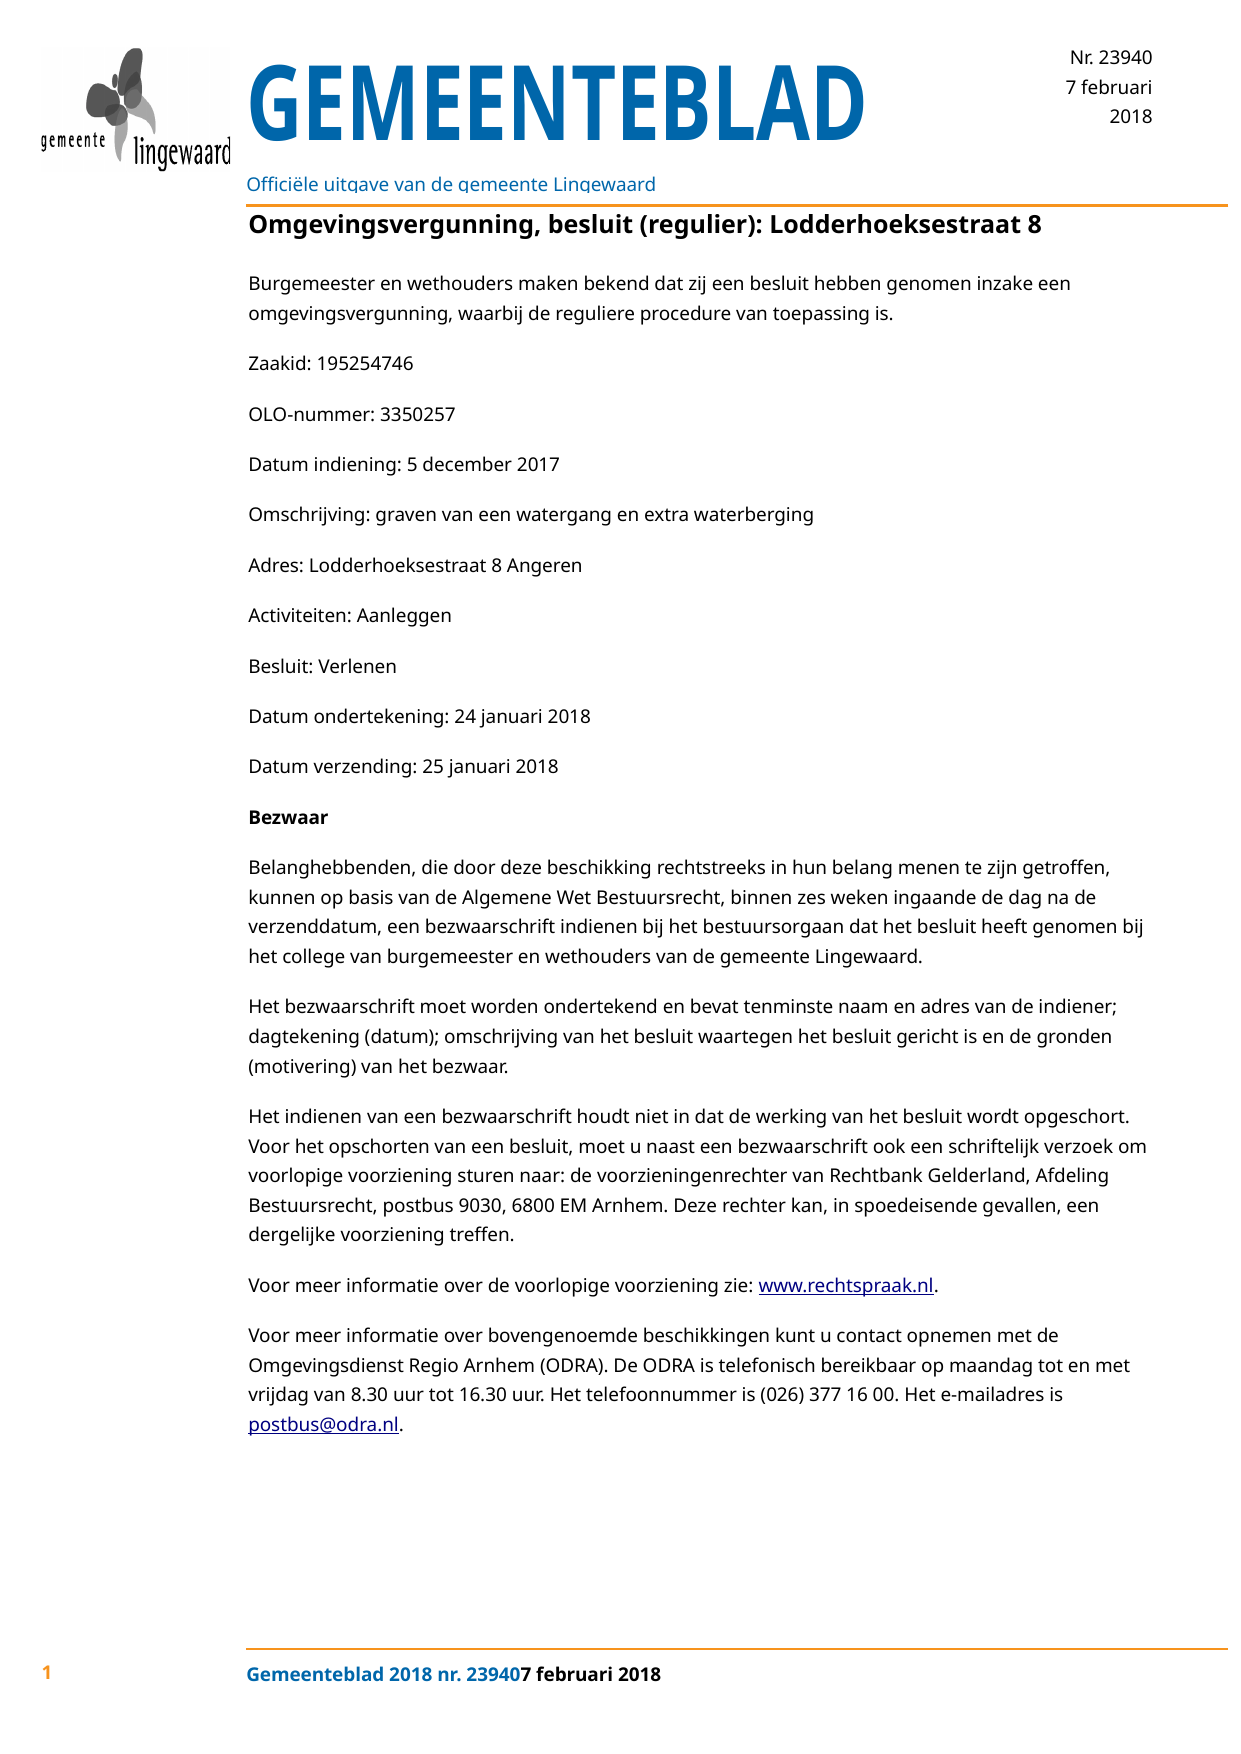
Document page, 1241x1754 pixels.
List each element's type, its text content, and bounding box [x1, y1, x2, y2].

text Omschrijving: graven van een watergang en extra waterberging [248, 502, 1152, 527]
text Datum verzending: 25 januari 2018 [248, 754, 1152, 779]
text Zaakid: 195254746 [248, 350, 1152, 376]
text Omgevingsvergunning, besluit (regulier): Lodderhoeksestraat 8 [248, 207, 1152, 241]
text Voor meer informatie over de voorlopige voorziening zie: www.rechtspraak.nl. [248, 1272, 1152, 1298]
text Adres: Lodderhoeksestraat 8 Angeren [248, 552, 1152, 578]
text Datum indiening: 5 december 2017 [248, 451, 1152, 477]
text Belanghebbenden, die door deze beschikking rechtstreeks in hun belang menen te zijn getroffen, kunnen op basis van de Algemene Wet Bestuursrecht, binnen zes weken ingaande de dag na de verzenddatum, een bezwaarschrift indienen bij het bestuursorgaan dat het besluit heeft genomen bij het college van burgemeester en wethouders van de gemeente Lingewaard. [248, 854, 1152, 969]
text Voor meer informatie over bovengenoemde beschikkingen kunt u contact opnemen met de Omgevingsdienst Regio Arnhem (ODRA). De ODRA is telefonisch bereikbaar op maandag tot en met vrijdag van 8.30 uur tot 16.30 uur. Het telefoonnummer is (026) 377 16 00. Het e-mailadres is postbus@odra.nl. [248, 1322, 1152, 1437]
text OLO-nummer: 3350257 [248, 401, 1152, 426]
text Activiteiten: Aanleggen [248, 602, 1152, 628]
text Besluit: Verlenen [248, 653, 1152, 678]
text Burgemeester en wethouders maken bekend dat zij een besluit hebben genomen inzake een omgevingsvergunning, waarbij de reguliere procedure van toepassing is. [248, 270, 1152, 326]
text Datum ondertekening: 24 januari 2018 [248, 703, 1152, 729]
text Bezwaar [248, 804, 1152, 830]
picture [41, 47, 231, 172]
text Het bezwaarschrift moet worden ondertekend en bevat tenminste naam en adres van de indiener; dagtekening (datum); omschrijving van het besluit waartegen het besluit gericht is en de gronden (motivering) van het bezwaar. [248, 994, 1152, 1078]
text Het indienen van een bezwaarschrift houdt niet in dat de werking van het besluit wordt opgeschort. Voor het opschorten van een besluit, moet u naast een bezwaarschrift ook een schriftelijk verzoek om voorlopige voorziening sturen naar: de voorzieningenrechter van Rechtbank Gelderland, Afdeling Bestuursrecht, postbus 9030, 6800 EM Arnhem. Deze rechter kan, in spoedeisende gevallen, een dergelijke voorziening treffen. [248, 1103, 1152, 1247]
